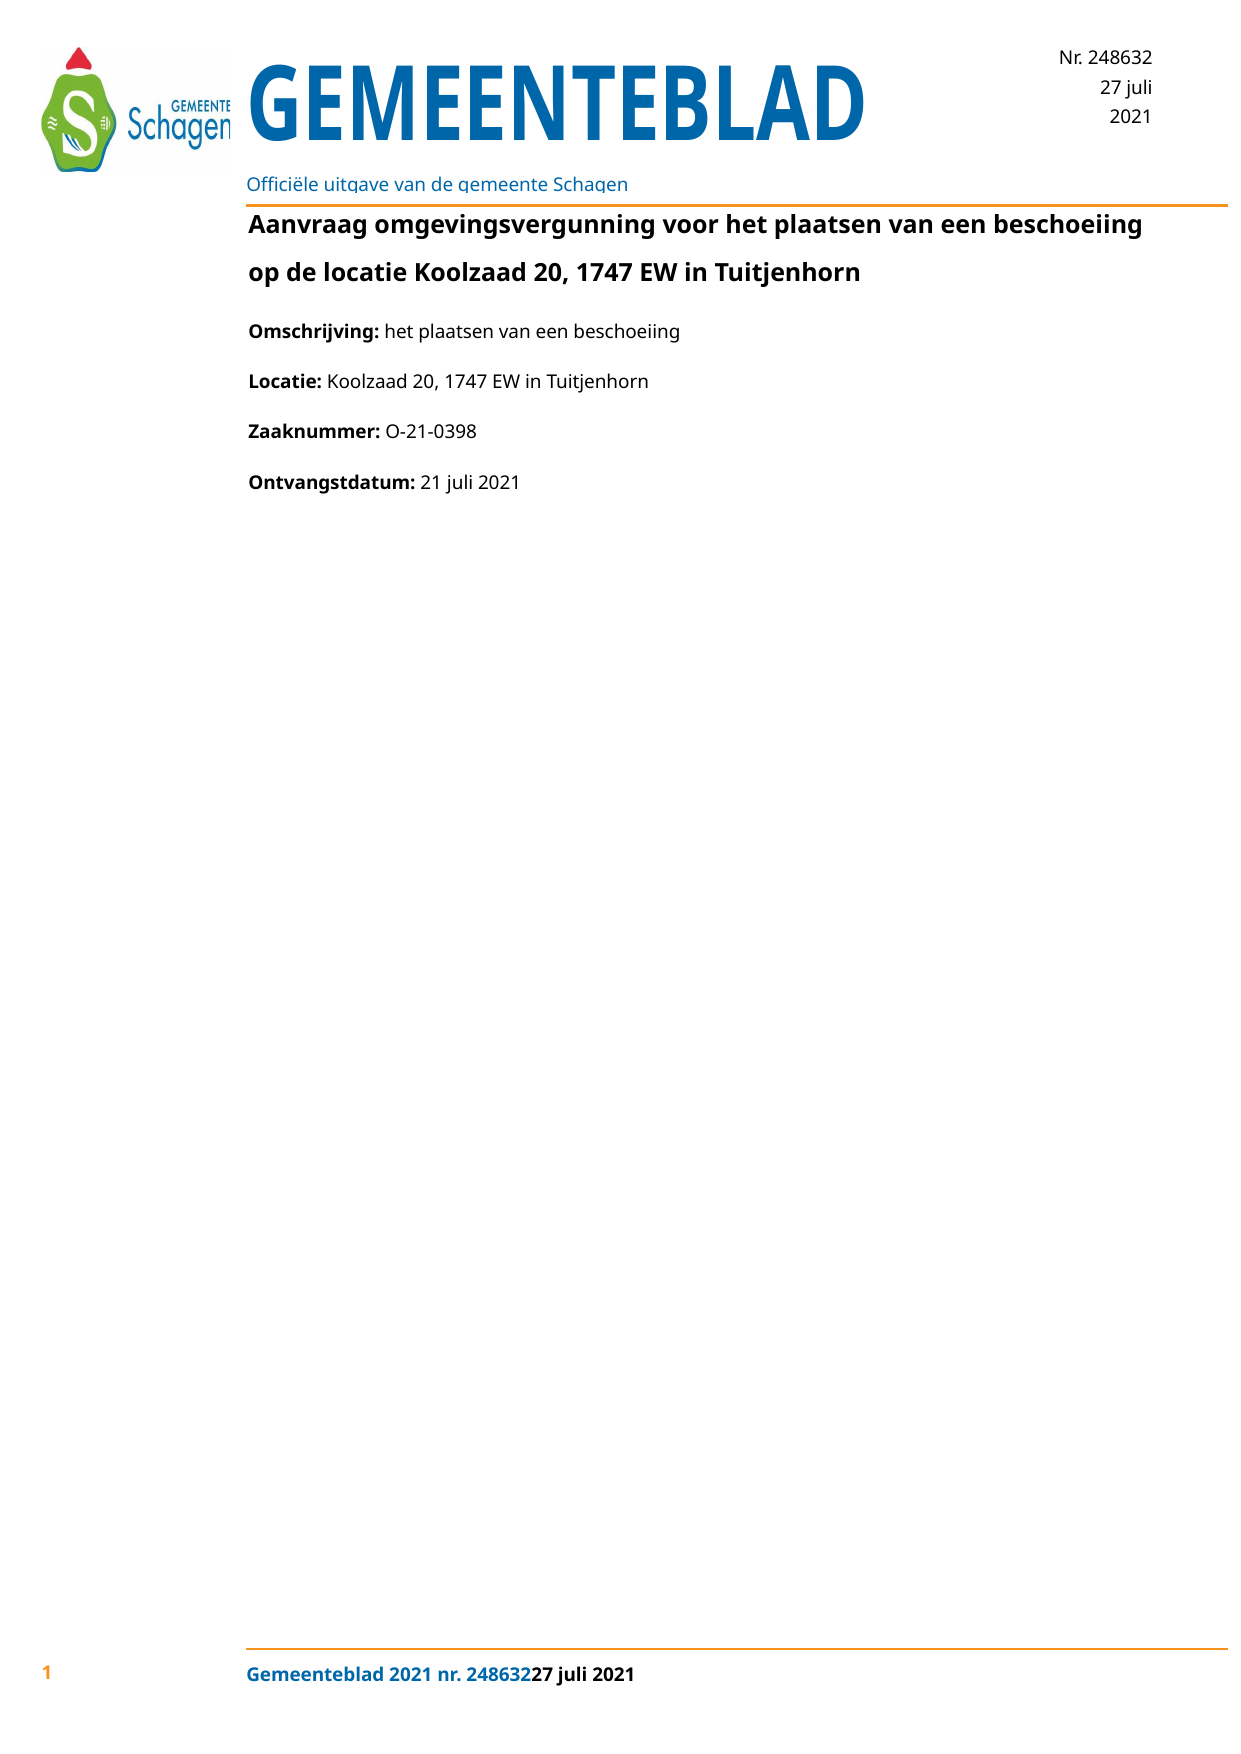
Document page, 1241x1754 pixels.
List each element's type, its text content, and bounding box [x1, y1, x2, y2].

text Ontvangstdatum: 21 juli 2021 [248, 469, 1152, 495]
text Aanvraag omgevingsvergunning voor het plaatsen van een beschoeiing op de locatie Koolzaad 20, 1747 EW in Tuitjenhorn [248, 207, 1152, 288]
picture [41, 47, 231, 172]
text Locatie: Koolzaad 20, 1747 EW in Tuitjenhorn [248, 368, 1152, 394]
text Omschrijving: het plaatsen van een beschoeiing [248, 318, 1152, 344]
text Zaaknummer: O-21-0398 [248, 419, 1152, 444]
